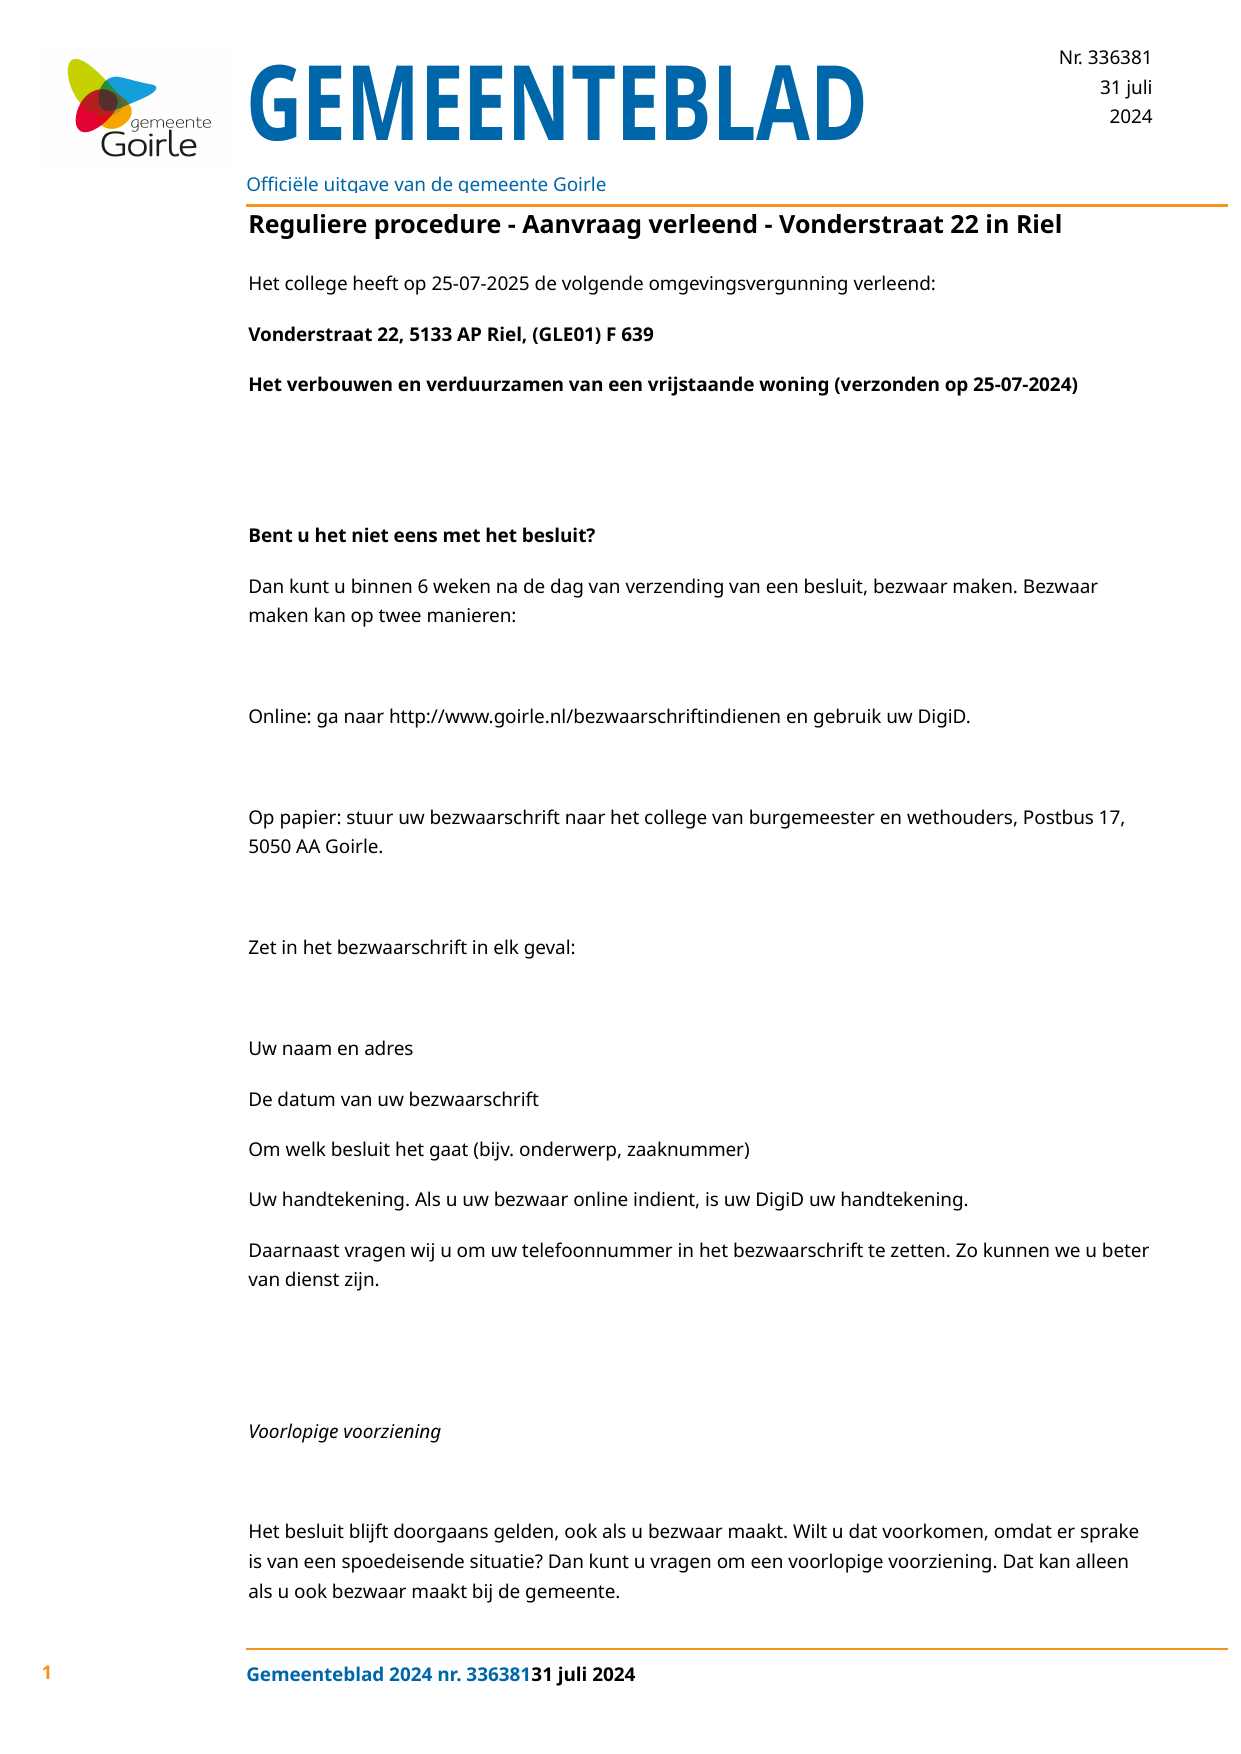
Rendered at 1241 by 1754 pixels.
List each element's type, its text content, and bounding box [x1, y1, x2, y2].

text De datum van uw bezwaarschrift [248, 1086, 1152, 1111]
text Uw naam en adres [248, 1035, 1152, 1061]
picture [41, 47, 231, 172]
text Daarnaast vragen wij u om uw telefoonnummer in het bezwaarschrift te zetten. Zo kunnen we u beter van dienst zijn. [248, 1237, 1152, 1292]
text Dan kunt u binnen 6 weken na de dag van verzending van een besluit, bezwaar maken. Bezwaar maken kan op twee manieren: [248, 573, 1152, 628]
text Het verbouwen en verduurzamen van een vrijstaande woning (verzonden op 25-07-2024) [248, 371, 1152, 397]
text Bent u het niet eens met het besluit? [248, 522, 1152, 548]
text Reguliere procedure - Aanvraag verleend - Vonderstraat 22 in Riel [248, 207, 1152, 241]
text Vonderstraat 22, 5133 AP Riel, (GLE01) F 639 [248, 321, 1152, 346]
text Voorlopige voorziening [248, 1418, 1152, 1443]
text Zet in het bezwaarschrift in elk geval: [248, 934, 1152, 960]
text Het college heeft op 25-07-2025 de volgende omgevingsvergunning verleend: [248, 270, 1152, 296]
text Uw handtekening. Als u uw bezwaar online indient, is uw DigiD uw handtekening. [248, 1187, 1152, 1212]
text Om welk besluit het gaat (bijv. onderwerp, zaaknummer) [248, 1136, 1152, 1162]
text Het besluit blijft doorgaans gelden, ook als u bezwaar maakt. Wilt u dat voorkomen, omdat er sprake is van een spoedeisende situatie? Dan kunt u vragen om een voorlopige voorziening. Dat kan alleen als u ook bezwaar maakt bij de gemeente. [248, 1519, 1152, 1603]
text Online: ga naar http://www.goirle.nl/bezwaarschriftindienen en gebruik uw DigiD. [248, 703, 1152, 729]
text Op papier: stuur uw bezwaarschrift naar het college van burgemeester en wethouders, Postbus 17, 5050 AA Goirle. [248, 804, 1152, 859]
